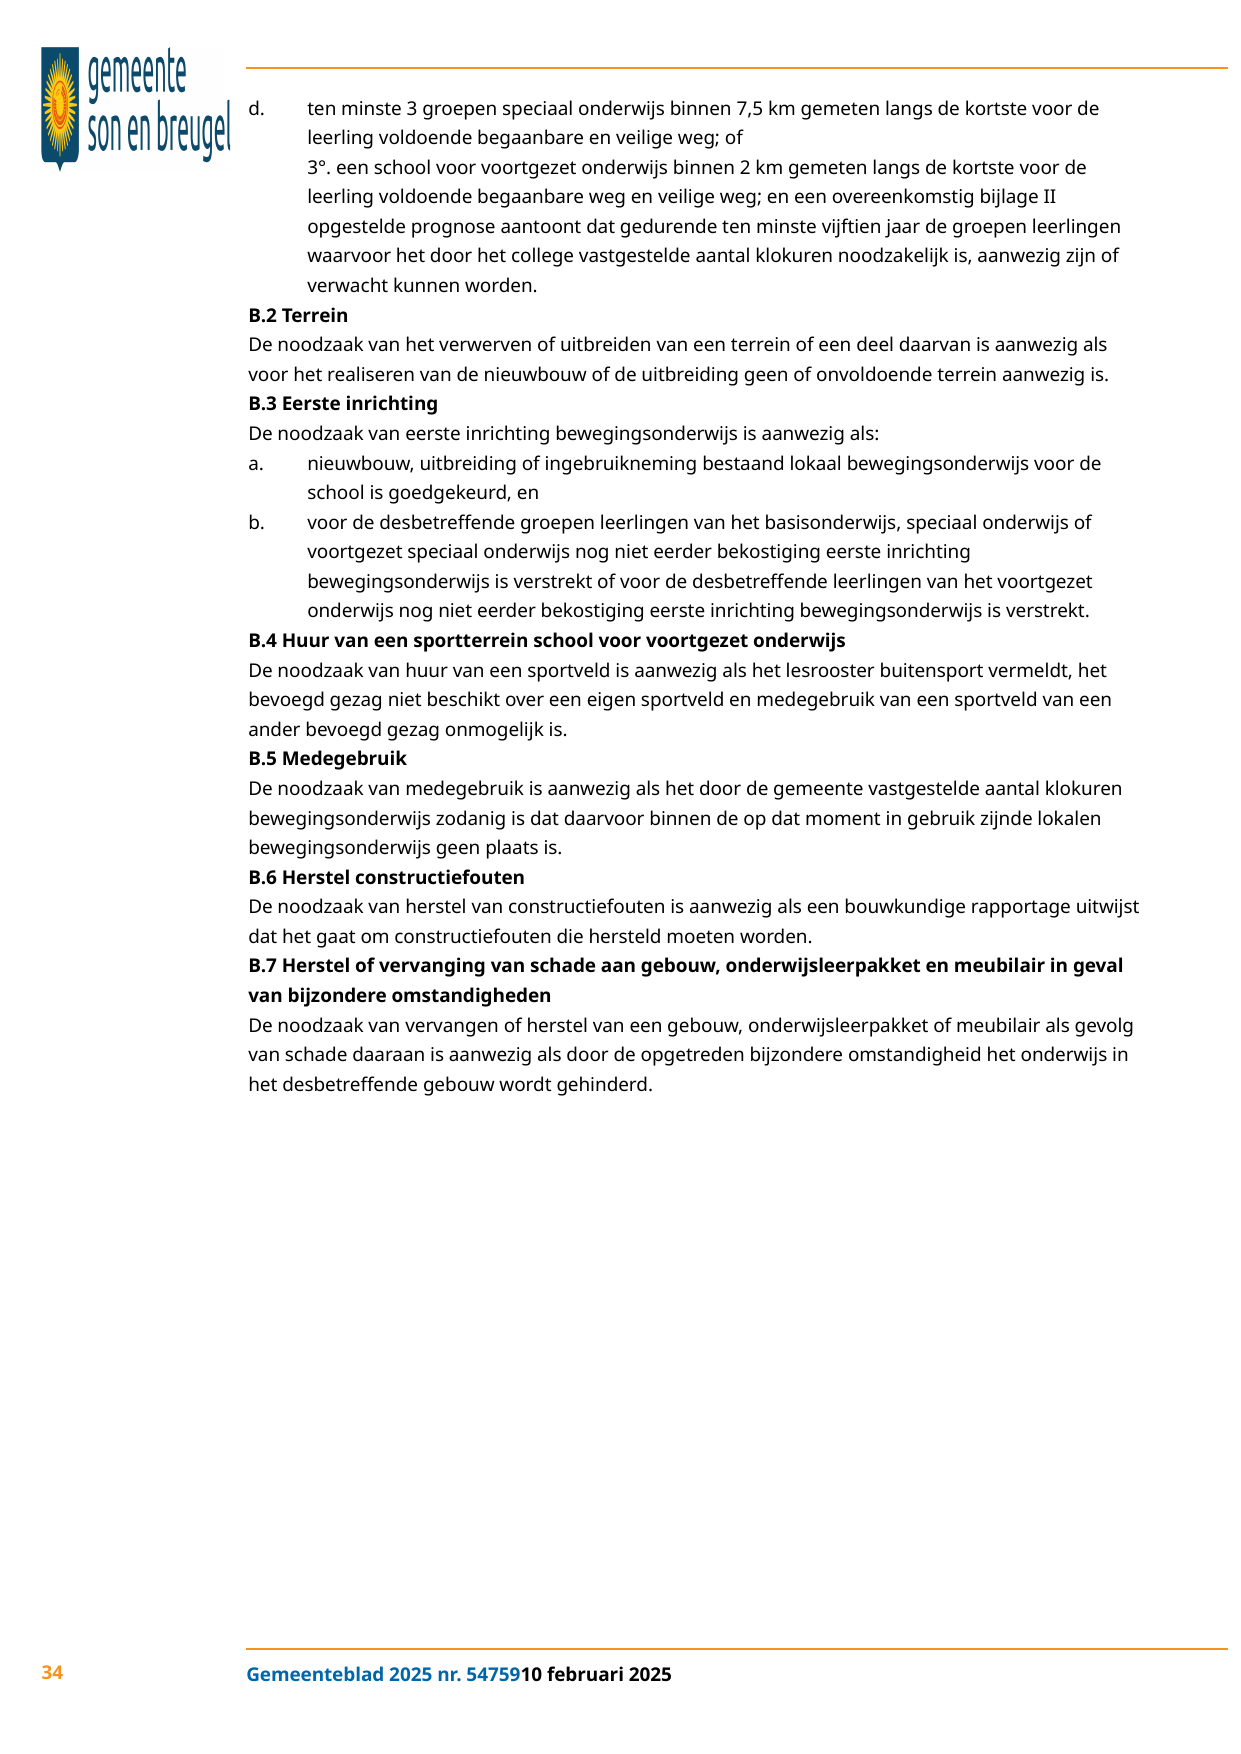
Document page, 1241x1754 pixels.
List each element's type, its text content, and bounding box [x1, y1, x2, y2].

text De noodzaak van herstel van constructiefouten is aanwezig als een bouwkundige rapportage uitwijst dat het gaat om constructiefouten die hersteld moeten worden. [248, 893, 1152, 949]
text De noodzaak van het verwerven of uitbreiden van een terrein of een deel daarvan is aanwezig als voor het realiseren van de nieuwbouw of de uitbreiding geen of onvoldoende terrein aanwezig is. [248, 331, 1152, 387]
text B.4 Huur van een sportterrein school voor voortgezet onderwijs [248, 627, 1152, 653]
list nieuwbouw, uitbreiding of ingebruikneming bestaand lokaal bewegingsonderwijs voor de school is goedgekeurd, en [248, 450, 1152, 505]
list 3°. een school voor voortgezet onderwijs binnen 2 km gemeten langs de kortste voor de leerling voldoende begaanbare weg en veilige weg; en een overeenkomstig bijlage II opgestelde prognose aantoont dat gedurende ten minste vijftien jaar de groepen leerlingen waarvoor het door het college vastgestelde aantal klokuren noodzakelijk is, aanwezig zijn of verwacht kunnen worden. [248, 154, 1152, 298]
text B.7 Herstel of vervanging van schade aan gebouw, onderwijsleerpakket en meubilair in geval van bijzondere omstandigheden [248, 953, 1152, 1008]
text B.2 Terrein [248, 302, 1152, 328]
text De noodzaak van eerste inrichting bewegingsonderwijs is aanwezig als: [248, 420, 1152, 446]
picture [41, 47, 231, 172]
text B.5 Medegebruik [248, 746, 1152, 771]
text De noodzaak van vervangen of herstel van een gebouw, onderwijsleerpakket of meubilair als gevolg van schade daaraan is aanwezig als door de opgetreden bijzondere omstandigheid het onderwijs in het desbetreffende gebouw wordt gehinderd. [248, 1012, 1152, 1097]
list voor de desbetreffende groepen leerlingen van het basisonderwijs, speciaal onderwijs of voortgezet speciaal onderwijs nog niet eerder bekostiging eerste inrichting bewegingsonderwijs is verstrekt of voor de desbetreffende leerlingen van het voortgezet onderwijs nog niet eerder bekostiging eerste inrichting bewegingsonderwijs is verstrekt. [248, 509, 1152, 623]
list ten minste 3 groepen speciaal onderwijs binnen 7,5 km gemeten langs de kortste voor de leerling voldoende begaanbare en veilige weg; of [248, 95, 1152, 150]
text B.3 Eerste inrichting [248, 391, 1152, 416]
text De noodzaak van medegebruik is aanwezig als het door de gemeente vastgestelde aantal klokuren bewegingsonderwijs zodanig is dat daarvoor binnen de op dat moment in gebruik zijnde lokalen bewegingsonderwijs geen plaats is. [248, 775, 1152, 860]
text B.6 Herstel constructiefouten [248, 864, 1152, 890]
text De noodzaak van huur van een sportveld is aanwezig als het lesrooster buitensport vermeldt, het bevoegd gezag niet beschikt over een eigen sportveld en medegebruik van een sportveld van een ander bevoegd gezag onmogelijk is. [248, 657, 1152, 742]
